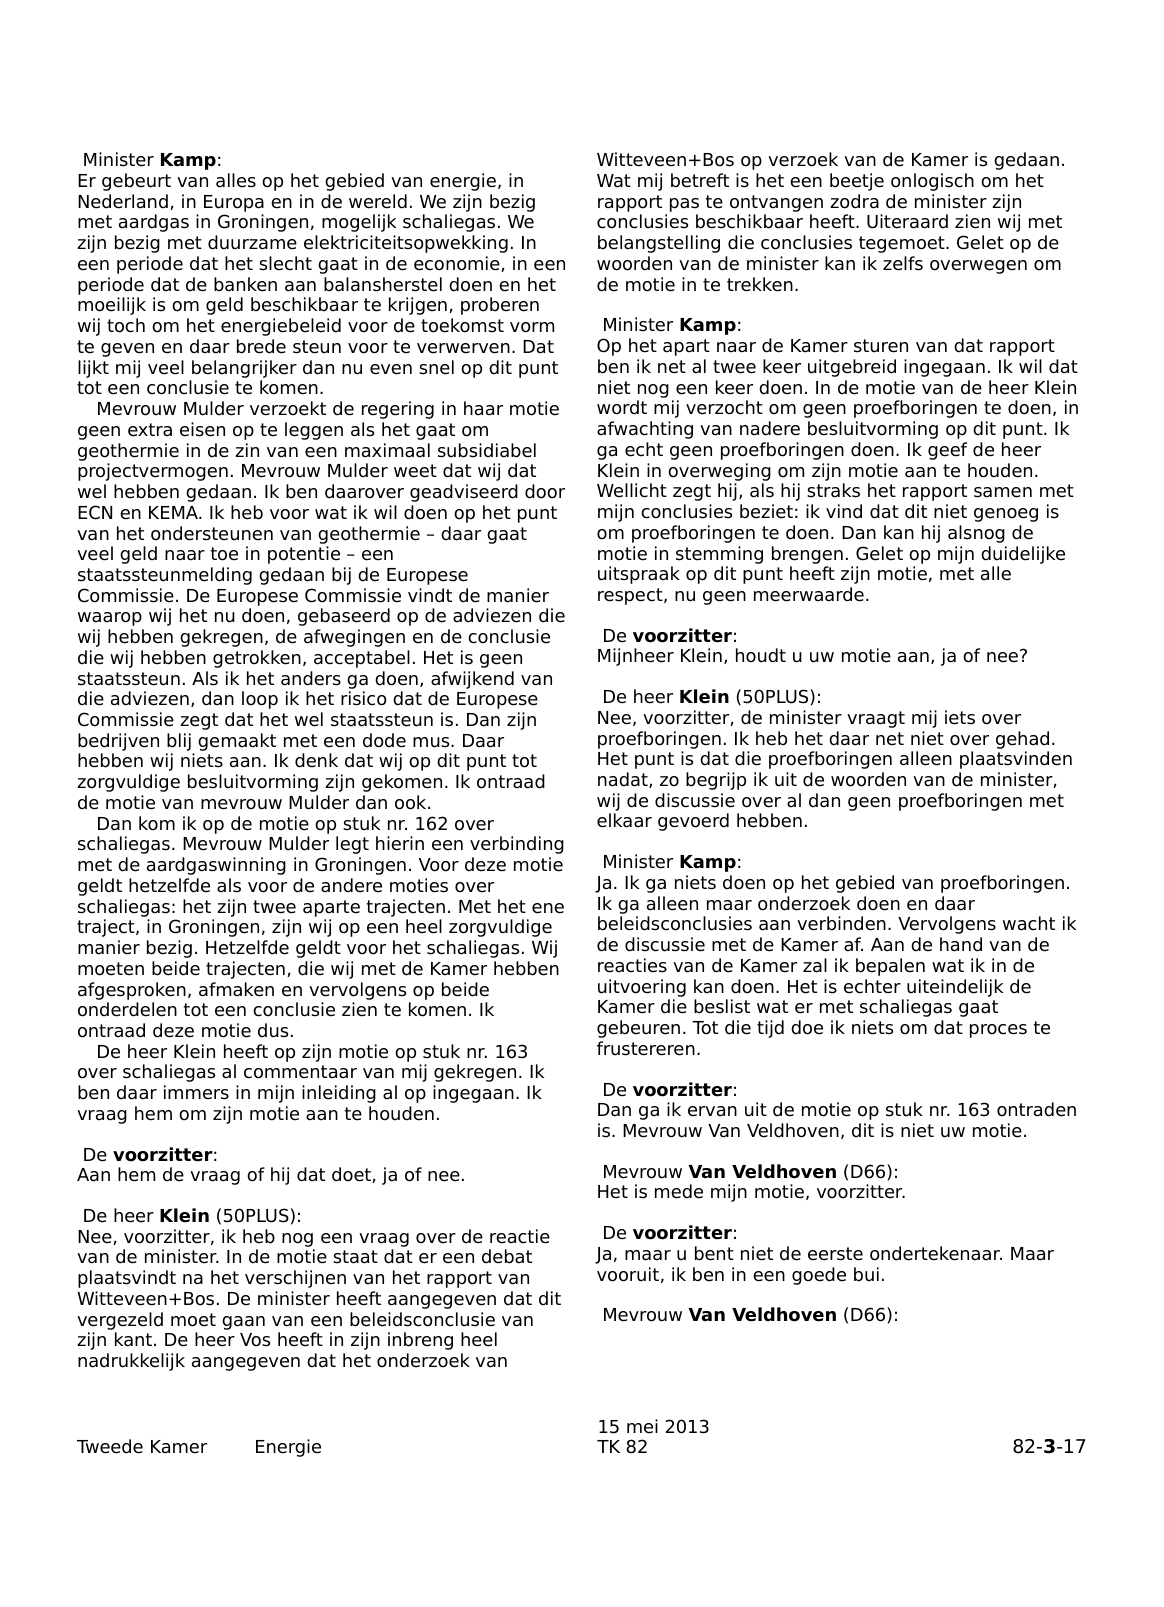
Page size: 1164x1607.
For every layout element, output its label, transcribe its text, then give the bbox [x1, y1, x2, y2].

text De voorzitter: [596, 1079, 1087, 1100]
text De voorzitter: [596, 1223, 1087, 1244]
text De heer Klein (50PLUS): [77, 1206, 567, 1227]
text De voorzitter: [77, 1144, 567, 1165]
text Er gebeurt van alles op het gebied van energie, in Nederland, in Europa en in de wereld. We zijn bezig met aardgas in Groningen, mogelijk schaliegas. We zijn bezig met duurzame elektriciteitsopwekking. In een periode dat het slecht gaat in de economie, in een periode dat de banken aan balansherstel doen en het moeilijk is om geld beschikbaar te krijgen, proberen wij toch om het energiebeleid voor de toekomst vorm te geven en daar brede steun voor te verwerven. Dat lijkt mij veel belangrijker dan nu even snel op dit punt tot een conclusie te komen. [77, 171, 567, 399]
text Aan hem de vraag of hij dat doet, ja of nee. [77, 1165, 567, 1186]
text Mevrouw Mulder verzoekt de regering in haar motie geen extra eisen op te leggen als het gaat om geothermie in de zin van een maximaal subsidiabel projectvermogen. Mevrouw Mulder weet dat wij dat wel hebben gedaan. Ik ben daarover geadviseerd door ECN en KEMA. Ik heb voor wat ik wil doen op het punt van het ondersteunen van geothermie – daar gaat veel geld naar toe in potentie – een staatssteunmelding gedaan bij de Europese Commissie. De Europese Commissie vindt de manier waarop wij het nu doen, gebaseerd op de adviezen die wij hebben gekregen, de afwegingen en de conclusie die wij hebben getrokken, acceptabel. Het is geen staatssteun. Als ik het anders ga doen, afwijkend van die adviezen, dan loop ik het risico dat de Europese Commissie zegt dat het wel staatssteun is. Dan zijn bedrijven blij gemaakt met een dode mus. Daar hebben wij niets aan. Ik denk dat wij op dit punt tot zorgvuldige besluitvorming zijn gekomen. Ik ontraad de motie van mevrouw Mulder dan ook. [77, 399, 567, 813]
text Minister Kamp: [596, 852, 1087, 873]
text Nee, voorzitter, de minister vraagt mij iets over proefboringen. Ik heb het daar net niet over gehad. Het punt is dat die proefboringen alleen plaatsvinden nadat, zo begrijp ik uit de woorden van de minister, wij de discussie over al dan geen proefboringen met elkaar gevoerd hebben. [596, 708, 1087, 832]
text Minister Kamp: [77, 150, 567, 171]
text De heer Klein heeft op zijn motie op stuk nr. 163 over schaliegas al commentaar van mij gekregen. Ik ben daar immers in mijn inleiding al op ingegaan. Ik vraag hem om zijn motie aan te houden. [77, 1042, 567, 1124]
text Dan kom ik op de motie op stuk nr. 162 over schaliegas. Mevrouw Mulder legt hierin een verbinding met de aardgaswinning in Groningen. Voor deze motie geldt hetzelfde als voor de andere moties over schaliegas: het zijn twee aparte trajecten. Met het ene traject, in Groningen, zijn wij op een heel zorgvuldige manier bezig. Hetzelfde geldt voor het schaliegas. Wij moeten beide trajecten, die wij met de Kamer hebben afgesproken, afmaken en vervolgens op beide onderdelen tot een conclusie zien te komen. Ik ontraad deze motie dus. [77, 813, 567, 1042]
text Op het apart naar de Kamer sturen van dat rapport ben ik net al twee keer uitgebreid ingegaan. Ik wil dat niet nog een keer doen. In de motie van de heer Klein wordt mij verzocht om geen proefboringen te doen, in afwachting van nadere besluitvorming op dit punt. Ik ga echt geen proefboringen doen. Ik geef de heer Klein in overweging om zijn motie aan te houden. Wellicht zegt hij, als hij straks het rapport samen met mijn conclusies beziet: ik vind dat dit niet genoeg is om proefboringen te doen. Dan kan hij alsnog de motie in stemming brengen. Gelet op mijn duidelijke uitspraak op dit punt heeft zijn motie, met alle respect, nu geen meerwaarde. [596, 336, 1087, 606]
text Nee, voorzitter, ik heb nog een vraag over de reactie van de minister. In de motie staat dat er een debat plaatsvindt na het verschijnen van het rapport van Witteveen+Bos. De minister heeft aangegeven dat dit vergezeld moet gaan van een beleidsconclusie van zijn kant. De heer Vos heeft in zijn inbreng heel nadrukkelijk aangegeven dat het onderzoek van [77, 1227, 567, 1372]
text Mijnheer Klein, houdt u uw motie aan, ja of nee? [596, 646, 1087, 667]
text Mevrouw Van Veldhoven (D66): [596, 1162, 1087, 1182]
text Minister Kamp: [596, 315, 1087, 336]
text Witteveen+Bos op verzoek van de Kamer is gedaan. Wat mij betreft is het een beetje onlogisch om het rapport pas te ontvangen zodra de minister zijn conclusies beschikbaar heeft. Uiteraard zien wij met belangstelling die conclusies tegemoet. Gelet op de woorden van de minister kan ik zelfs overwegen om de motie in te trekken. [596, 150, 1087, 295]
text Het is mede mijn motie, voorzitter. [596, 1182, 1087, 1203]
text Dan ga ik ervan uit de motie op stuk nr. 163 ontraden is. Mevrouw Van Veldhoven, dit is niet uw motie. [596, 1100, 1087, 1142]
text Ja, maar u bent niet de eerste ondertekenaar. Maar vooruit, ik ben in een goede bui. [596, 1244, 1087, 1285]
text De heer Klein (50PLUS): [596, 687, 1087, 708]
text Ja. Ik ga niets doen op het gebied van proefboringen. Ik ga alleen maar onderzoek doen en daar beleidsconclusies aan verbinden. Vervolgens wacht ik de discussie met de Kamer af. Aan de hand van de reacties van de Kamer zal ik bepalen wat ik in de uitvoering kan doen. Het is echter uiteindelijk de Kamer die beslist wat er met schaliegas gaat gebeuren. Tot die tijd doe ik niets om dat proces te frustereren. [596, 873, 1087, 1059]
text De voorzitter: [596, 626, 1087, 646]
text Mevrouw Van Veldhoven (D66): [596, 1305, 1087, 1326]
